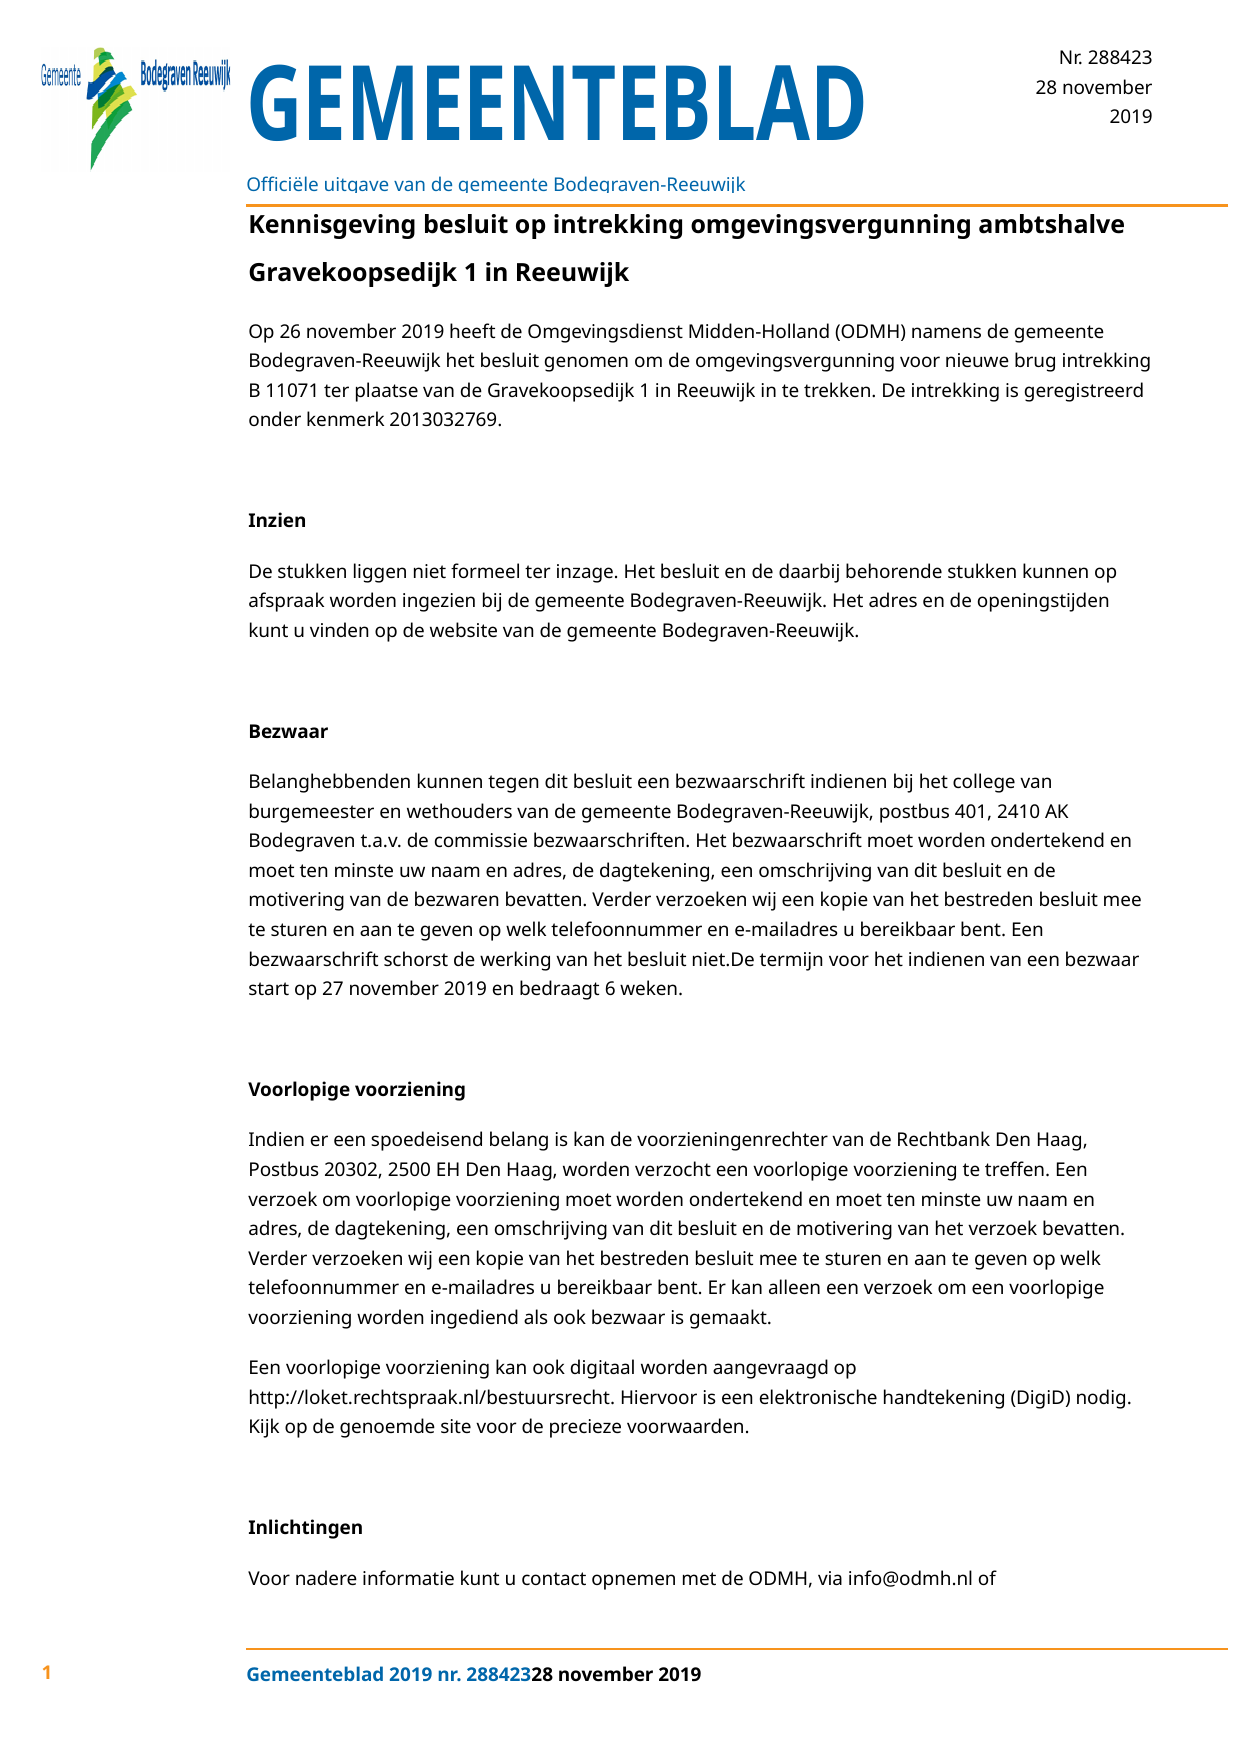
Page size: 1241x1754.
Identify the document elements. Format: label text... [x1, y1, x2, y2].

text Kennisgeving besluit op intrekking omgevingsvergunning ambtshalve Gravekoopsedijk 1 in Reeuwijk [248, 207, 1152, 288]
text Belanghebbenden kunnen tegen dit besluit een bezwaarschrift indienen bij het college van burgemeester en wethouders van de gemeente Bodegraven-Reeuwijk, postbus 401, 2410 AK Bodegraven t.a.v. de commissie bezwaarschriften. Het bezwaarschrift moet worden ondertekend en moet ten minste uw naam en adres, de dagtekening, een omschrijving van dit besluit en de motivering van de bezwaren bevatten. Verder verzoeken wij een kopie van het bestreden besluit mee te sturen en aan te geven op welk telefoonnummer en e-mailadres u bereikbaar bent. Een bezwaarschrift schorst de werking van het besluit niet.De termijn voor het indienen van een bezwaar start op 27 november 2019 en bedraagt 6 weken. [248, 768, 1152, 1001]
picture [41, 47, 231, 172]
text De stukken liggen niet formeel ter inzage. Het besluit en de daarbij behorende stukken kunnen op afspraak worden ingezien bij de gemeente Bodegraven-Reeuwijk. Het adres en de openingstijden kunt u vinden op de website van de gemeente Bodegraven-Reeuwijk. [248, 558, 1152, 643]
text Inlichtingen [248, 1514, 1152, 1540]
text Voor nadere informatie kunt u contact opnemen met de ODMH, via info@odmh.nl of [248, 1565, 1152, 1591]
text Indien er een spoedeisend belang is kan de voorzieningenrechter van de Rechtbank Den Haag, Postbus 20302, 2500 EH Den Haag, worden verzocht een voorlopige voorziening te treffen. Een verzoek om voorlopige voorziening moet worden ondertekend en moet ten minste uw naam en adres, de dagtekening, een omschrijving van dit besluit en de motivering van het verzoek bevatten. Verder verzoeken wij een kopie van het bestreden besluit mee te sturen en aan te geven op welk telefoonnummer en e-mailadres u bereikbaar bent. Er kan alleen een verzoek om een voorlopige voorziening worden ingediend als ook bezwaar is gemaakt. [248, 1127, 1152, 1330]
text Voorlopige voorziening [248, 1076, 1152, 1102]
text Een voorlopige voorziening kan ook digitaal worden aangevraagd op http://loket.rechtspraak.nl/bestuursrecht. Hiervoor is een elektronische handtekening (DigiD) nodig. Kijk op de genoemde site voor de precieze voorwaarden. [248, 1354, 1152, 1439]
text Op 26 november 2019 heeft de Omgevingsdienst Midden-Holland (ODMH) namens de gemeente Bodegraven-Reeuwijk het besluit genomen om de omgevingsvergunning voor nieuwe brug intrekking B 11071 ter plaatse van de Gravekoopsedijk 1 in Reeuwijk in te trekken. De intrekking is geregistreerd onder kenmerk 2013032769. [248, 318, 1152, 432]
text Inzien [248, 507, 1152, 533]
text Bezwaar [248, 718, 1152, 744]
